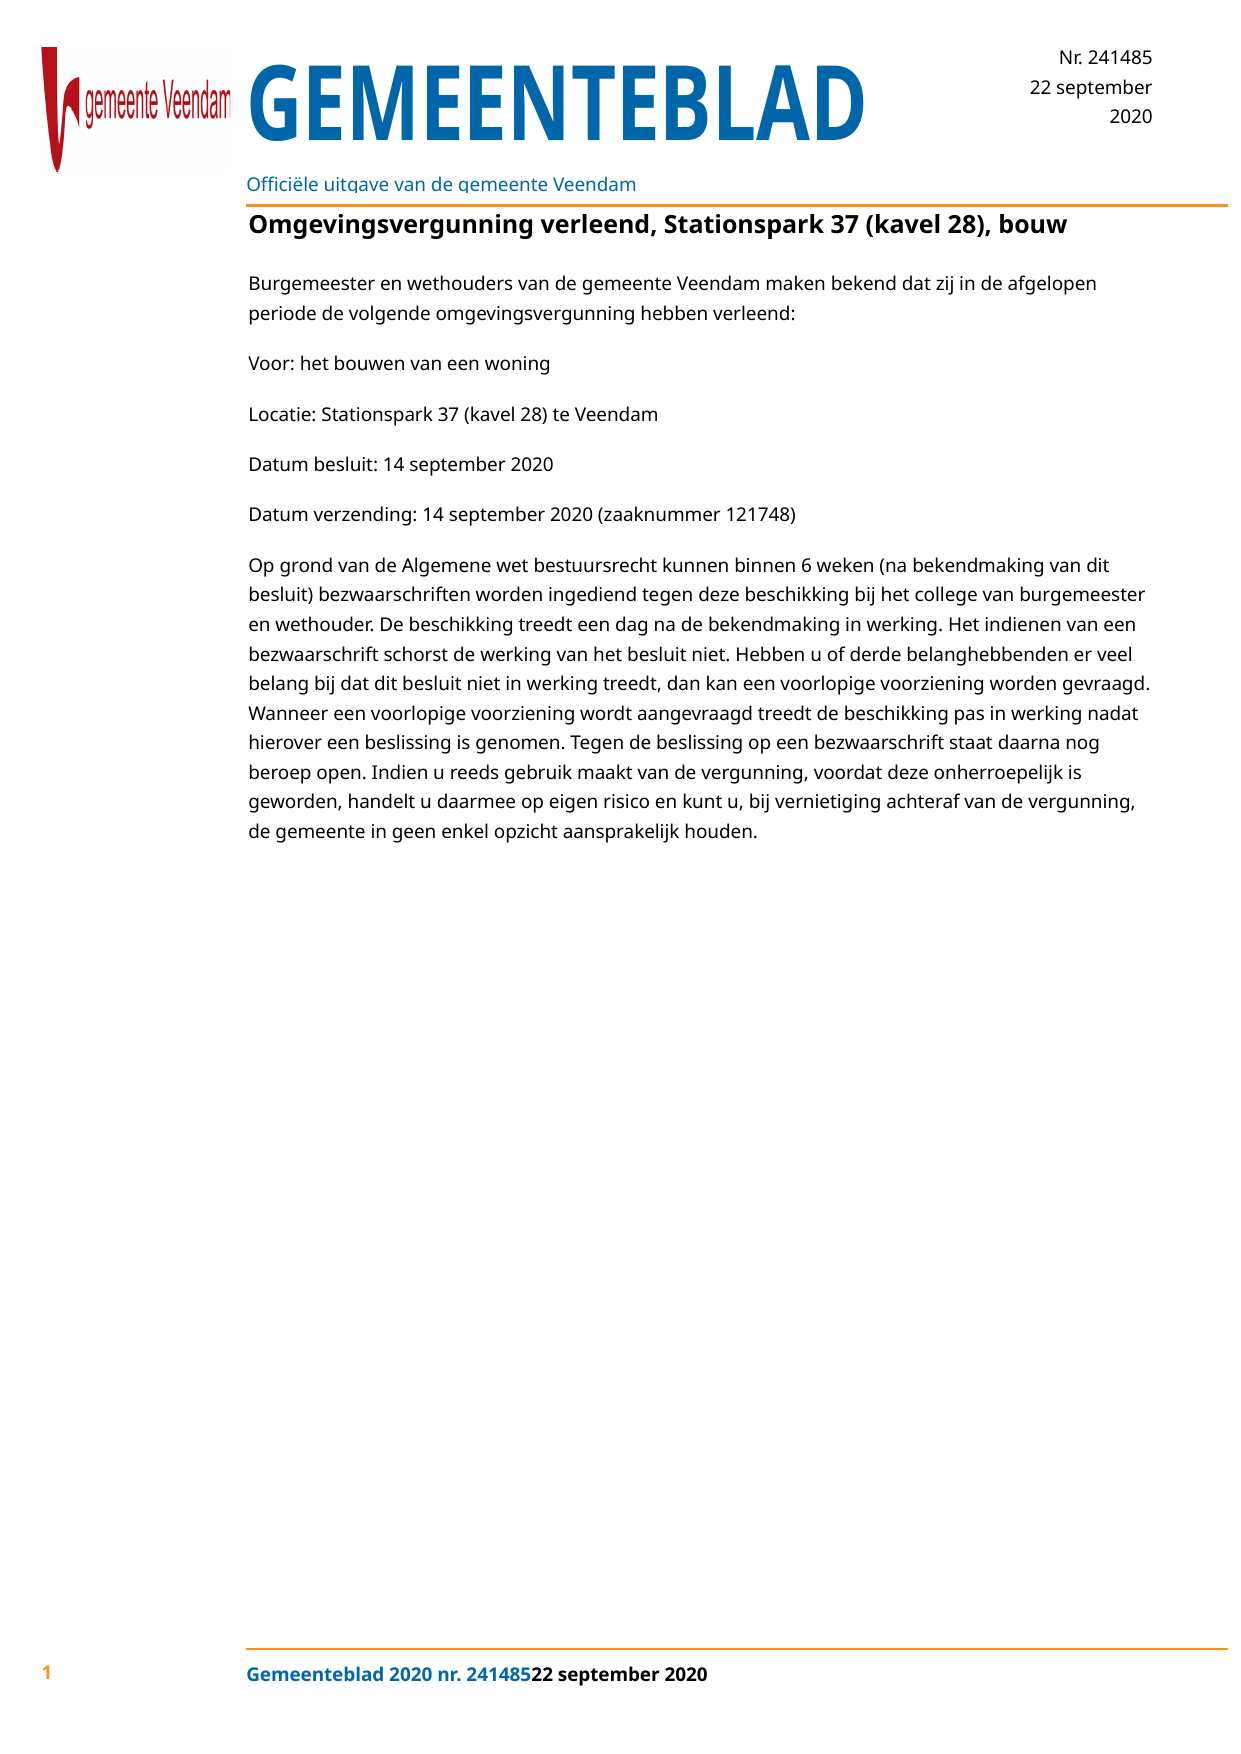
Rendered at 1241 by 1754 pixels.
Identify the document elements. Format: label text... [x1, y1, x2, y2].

text Locatie: Stationspark 37 (kavel 28) te Veendam [248, 401, 1152, 426]
text Datum besluit: 14 september 2020 [248, 451, 1152, 477]
text Voor: het bouwen van een woning [248, 350, 1152, 376]
text Omgevingsvergunning verleend, Stationspark 37 (kavel 28), bouw [248, 207, 1152, 241]
text Datum verzending: 14 september 2020 (zaaknummer 121748) [248, 502, 1152, 527]
text Op grond van de Algemene wet bestuursrecht kunnen binnen 6 weken (na bekendmaking van dit besluit) bezwaarschriften worden ingediend tegen deze beschikking bij het college van burgemeester en wethouder. De beschikking treedt een dag na de bekendmaking in werking. Het indienen van een bezwaarschrift schorst de werking van het besluit niet. Hebben u of derde belanghebbenden er veel belang bij dat dit besluit niet in werking treedt, dan kan een voorlopige voorziening worden gevraagd. Wanneer een voorlopige voorziening wordt aangevraagd treedt de beschikking pas in werking nadat hierover een beslissing is genomen. Tegen de beslissing op een bezwaarschrift staat daarna nog beroep open. Indien u reeds gebruik maakt van de vergunning, voordat deze onherroepelijk is geworden, handelt u daarmee op eigen risico en kunt u, bij vernietiging achteraf van de vergunning, de gemeente in geen enkel opzicht aansprakelijk houden. [248, 552, 1152, 844]
text Burgemeester en wethouders van de gemeente Veendam maken bekend dat zij in de afgelopen periode de volgende omgevingsvergunning hebben verleend: [248, 270, 1152, 326]
picture [41, 47, 231, 172]
